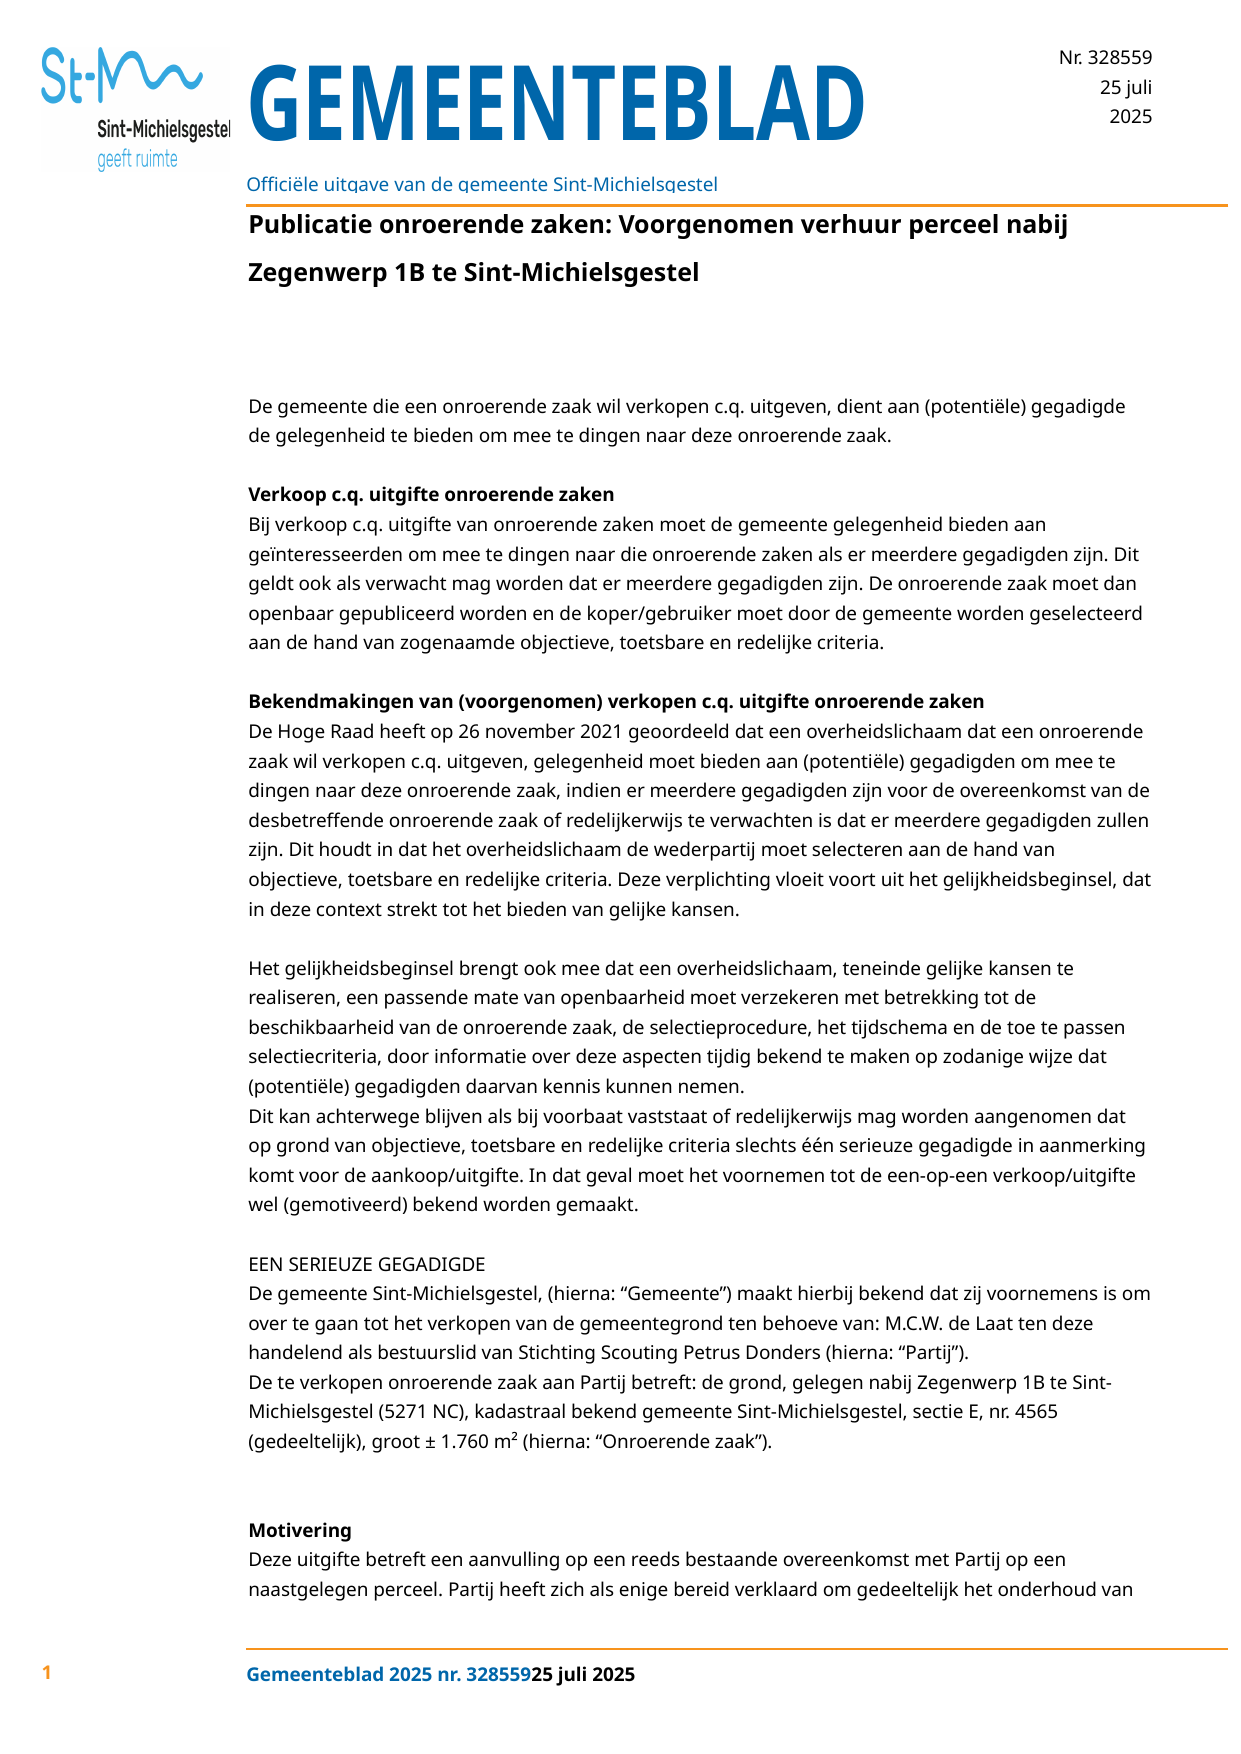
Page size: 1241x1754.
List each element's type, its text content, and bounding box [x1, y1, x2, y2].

text EEN SERIEUZE GEGADIGDE [248, 1251, 1152, 1277]
text Publicatie onroerende zaken: Voorgenomen verhuur perceel nabij Zegenwerp 1B te Sint-Michielsgestel [248, 207, 1152, 288]
text De Hoge Raad heeft op 26 november 2021 geoordeeld dat een overheidslichaam dat een onroerende zaak wil verkopen c.q. uitgeven, gelegenheid moet bieden aan (potentiële) gegadigden om mee te dingen naar deze onroerende zaak, indien er meerdere gegadigden zijn voor de overeenkomst van de desbetreffende onroerende zaak of redelijkerwijs te verwachten is dat er meerdere gegadigden zullen zijn. Dit houdt in dat het overheidslichaam de wederpartij moet selecteren aan de hand van objectieve, toetsbare en redelijke criteria. Deze verplichting vloeit voort uit het gelijkheidsbeginsel, dat in deze context strekt tot het bieden van gelijke kansen. [248, 718, 1152, 922]
text Bij verkoop c.q. uitgifte van onroerende zaken moet de gemeente gelegenheid bieden aan geïnteresseerden om mee te dingen naar die onroerende zaken als er meerdere gegadigden zijn. Dit geldt ook als verwacht mag worden dat er meerdere gegadigden zijn. De onroerende zaak moet dan openbaar gepubliceerd worden en de koper/gebruiker moet door de gemeente worden geselecteerd aan de hand van zogenaamde objectieve, toetsbare en redelijke criteria. [248, 511, 1152, 655]
text Deze uitgifte betreft een aanvulling op een reeds bestaande overeenkomst met Partij op een naastgelegen perceel. Partij heeft zich als enige bereid verklaard om gedeeltelijk het onderhoud van [248, 1547, 1152, 1602]
text De gemeente Sint-Michielsgestel, (hierna: “Gemeente”) maakt hierbij bekend dat zij voornemens is om over te gaan tot het verkopen van de gemeentegrond ten behoeve van: M.C.W. de Laat ten deze handelend als bestuurslid van Stichting Scouting Petrus Donders (hierna: “Partij”). [248, 1280, 1152, 1365]
picture [41, 47, 231, 172]
text Het gelijkheidsbeginsel brengt ook mee dat een overheidslichaam, teneinde gelijke kansen te realiseren, een passende mate van openbaarheid moet verzekeren met betrekking tot de beschikbaarheid van de onroerende zaak, de selectieprocedure, het tijdschema en de toe te passen selectiecriteria, door informatie over deze aspecten tijdig bekend te maken op zodanige wijze dat (potentiële) gegadigden daarvan kennis kunnen nemen. [248, 955, 1152, 1099]
text Verkoop c.q. uitgifte onroerende zaken [248, 482, 1152, 507]
text Motivering [248, 1517, 1152, 1543]
text Bekendmakingen van (voorgenomen) verkopen c.q. uitgifte onroerende zaken [248, 689, 1152, 714]
text Dit kan achterwege blijven als bij voorbaat vaststaat of redelijkerwijs mag worden aangenomen dat op grond van objectieve, toetsbare en redelijke criteria slechts één serieuze gegadigde in aanmerking komt voor de aankoop/uitgifte. In dat geval moet het voornemen tot de een-op-een verkoop/uitgifte wel (gemotiveerd) bekend worden gemaakt. [248, 1103, 1152, 1217]
text De gemeente die een onroerende zaak wil verkopen c.q. uitgeven, dient aan (potentiële) gegadigde de gelegenheid te bieden om mee te dingen naar deze onroerende zaak. [248, 393, 1152, 448]
text De te verkopen onroerende zaak aan Partij betreft: de grond, gelegen nabij Zegenwerp 1B te Sint-Michielsgestel (5271 NC), kadastraal bekend gemeente Sint-Michielsgestel, sectie E, nr. 4565 (gedeeltelijk), groot ± 1.760 m² (hierna: “Onroerende zaak”). [248, 1369, 1152, 1454]
